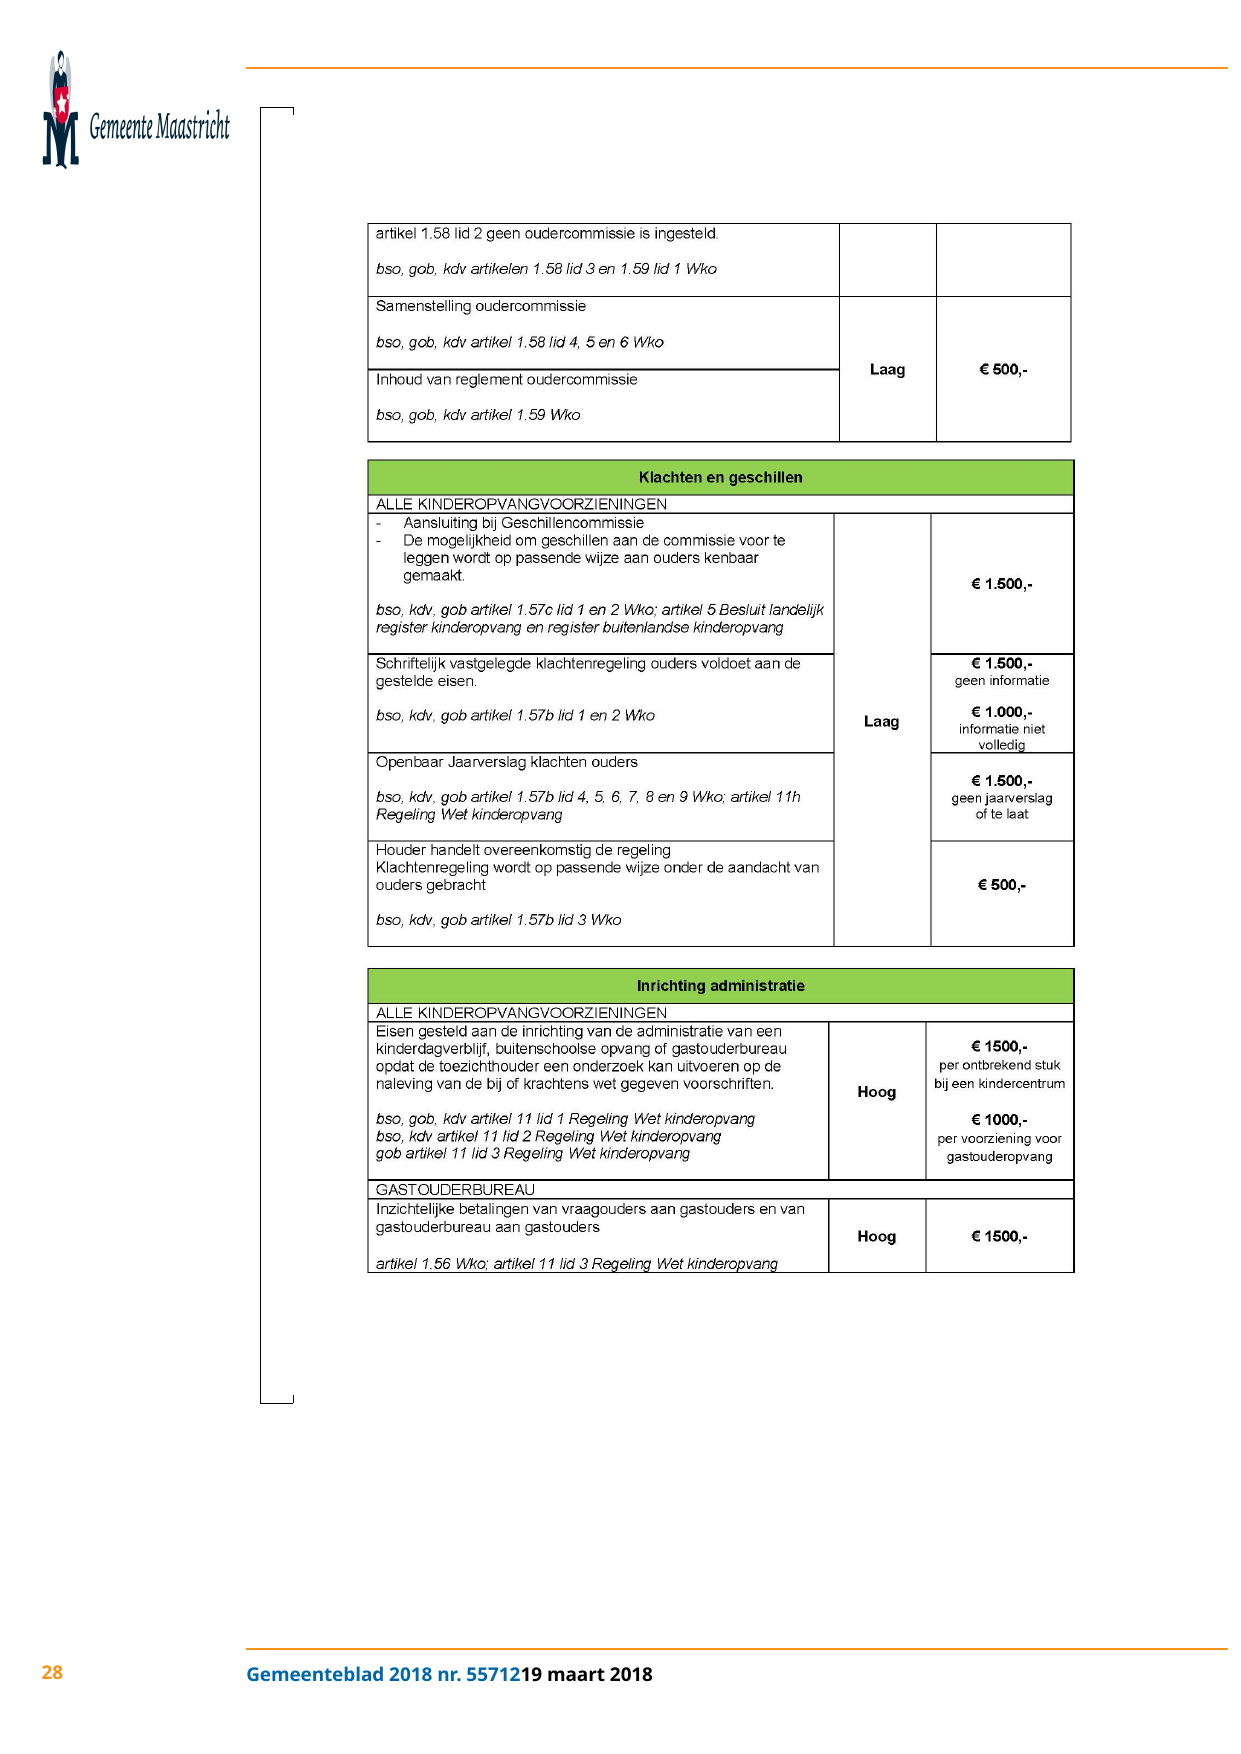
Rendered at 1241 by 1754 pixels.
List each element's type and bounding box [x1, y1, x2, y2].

picture [41, 47, 231, 172]
picture [268, 115, 1173, 1395]
